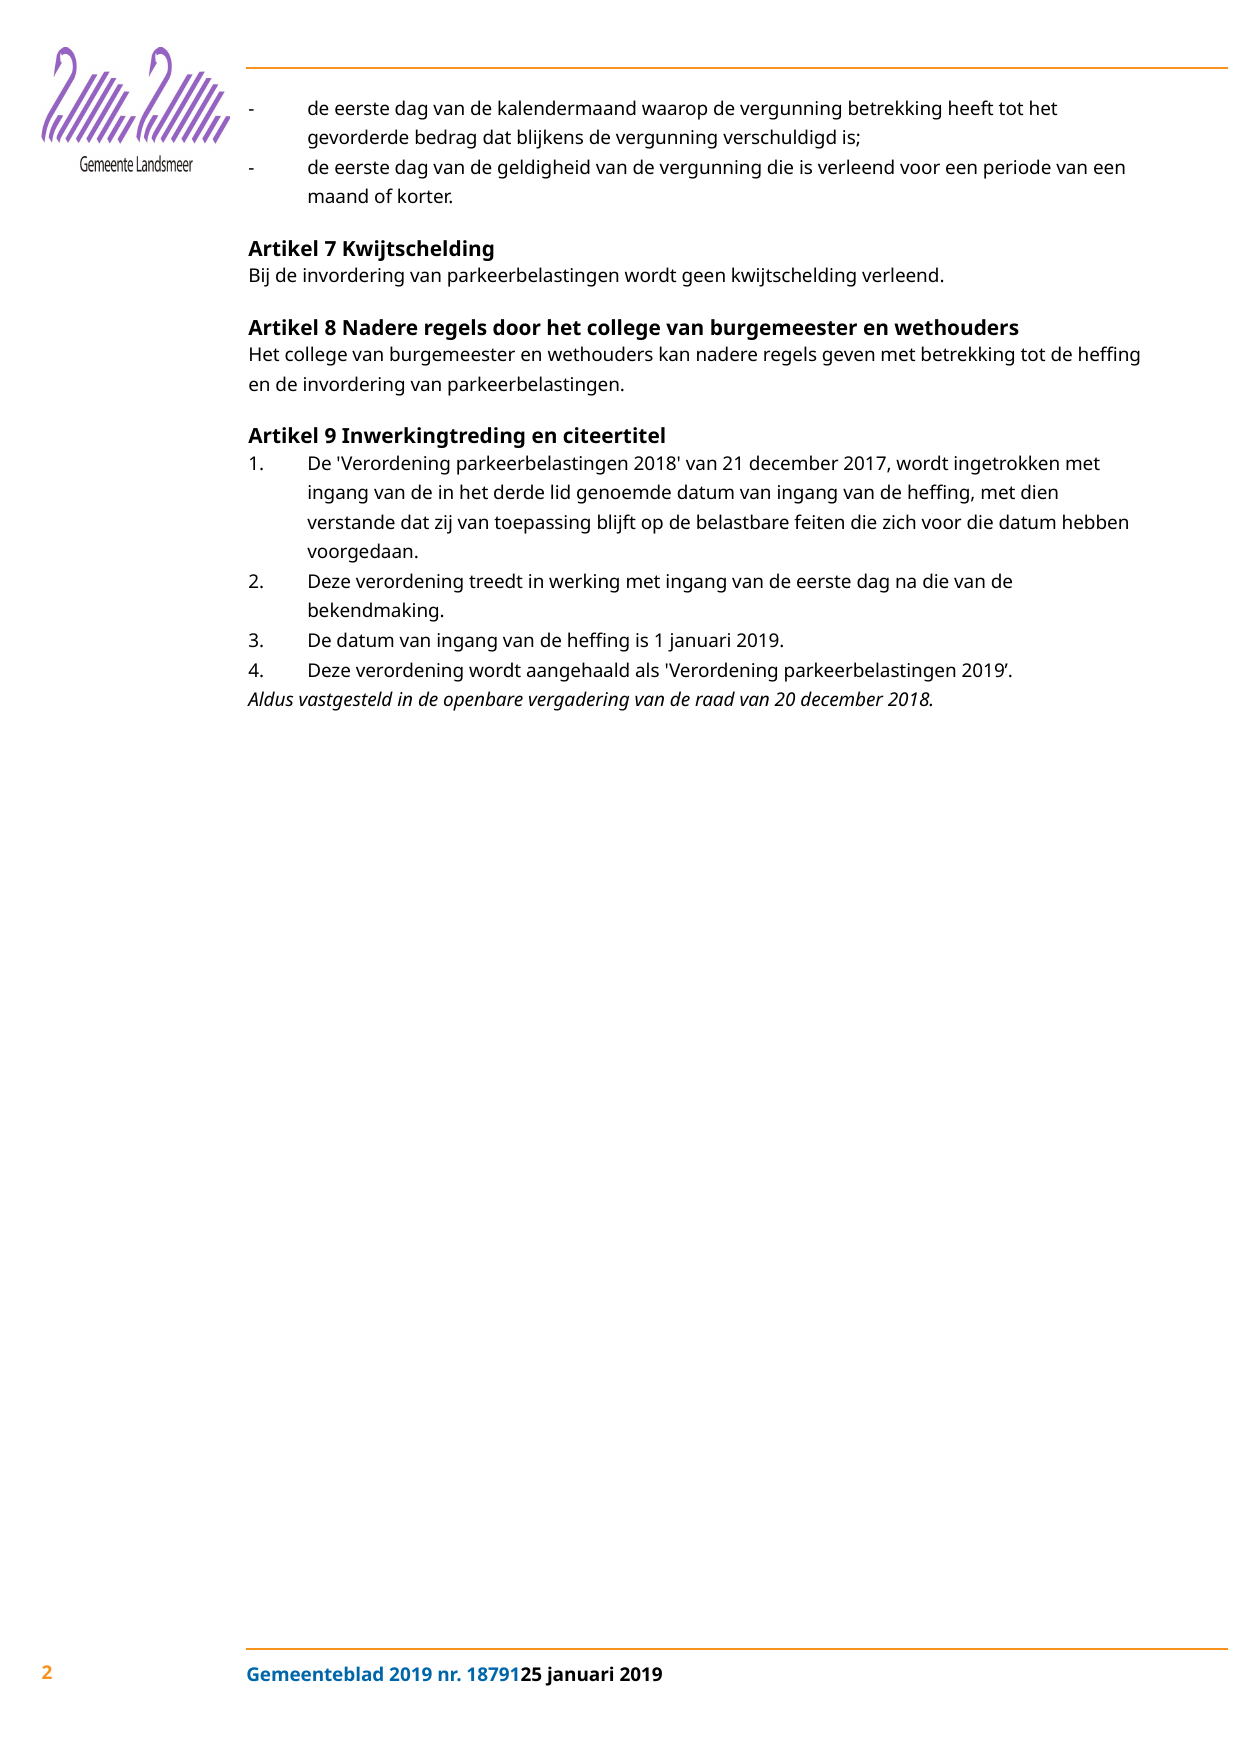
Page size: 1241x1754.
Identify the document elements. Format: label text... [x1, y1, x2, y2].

list Deze verordening treedt in werking met ingang van de eerste dag na die van de bekendmaking. [248, 568, 1152, 623]
list de eerste dag van de geldigheid van de vergunning die is verleend voor een periode van een maand of korter. [248, 154, 1152, 209]
picture [41, 47, 231, 172]
text Bij de invordering van parkeerbelastingen wordt geen kwijtschelding verleend. [248, 262, 1152, 288]
text Het college van burgemeester en wethouders kan nadere regels geven met betrekking tot de heffing en de invordering van parkeerbelastingen. [248, 341, 1152, 397]
list Deze verordening wordt aangehaald als 'Verordening parkeerbelastingen 2019’. [248, 657, 1152, 682]
list De 'Verordening parkeerbelastingen 2018' van 21 december 2017, wordt ingetrokken met ingang van de in het derde lid genoemde datum van ingang van de heffing, met dien verstande dat zij van toepassing blijft op de belastbare feiten die zich voor die datum hebben voorgedaan. [248, 450, 1152, 564]
text Aldus vastgesteld in de openbare vergadering van de raad van 20 december 2018. [248, 686, 1152, 712]
list de eerste dag van de kalendermaand waarop de vergunning betrekking heeft tot het gevorderde bedrag dat blijkens de vergunning verschuldigd is; [248, 95, 1152, 150]
text Artikel 9 Inwerkingtreding en citeertitel [248, 421, 1152, 450]
text Artikel 7 Kwijtschelding [248, 234, 1152, 262]
text Artikel 8 Nadere regels door het college van burgemeester en wethouders [248, 313, 1152, 341]
list De datum van ingang van de heffing is 1 januari 2019. [248, 627, 1152, 653]
